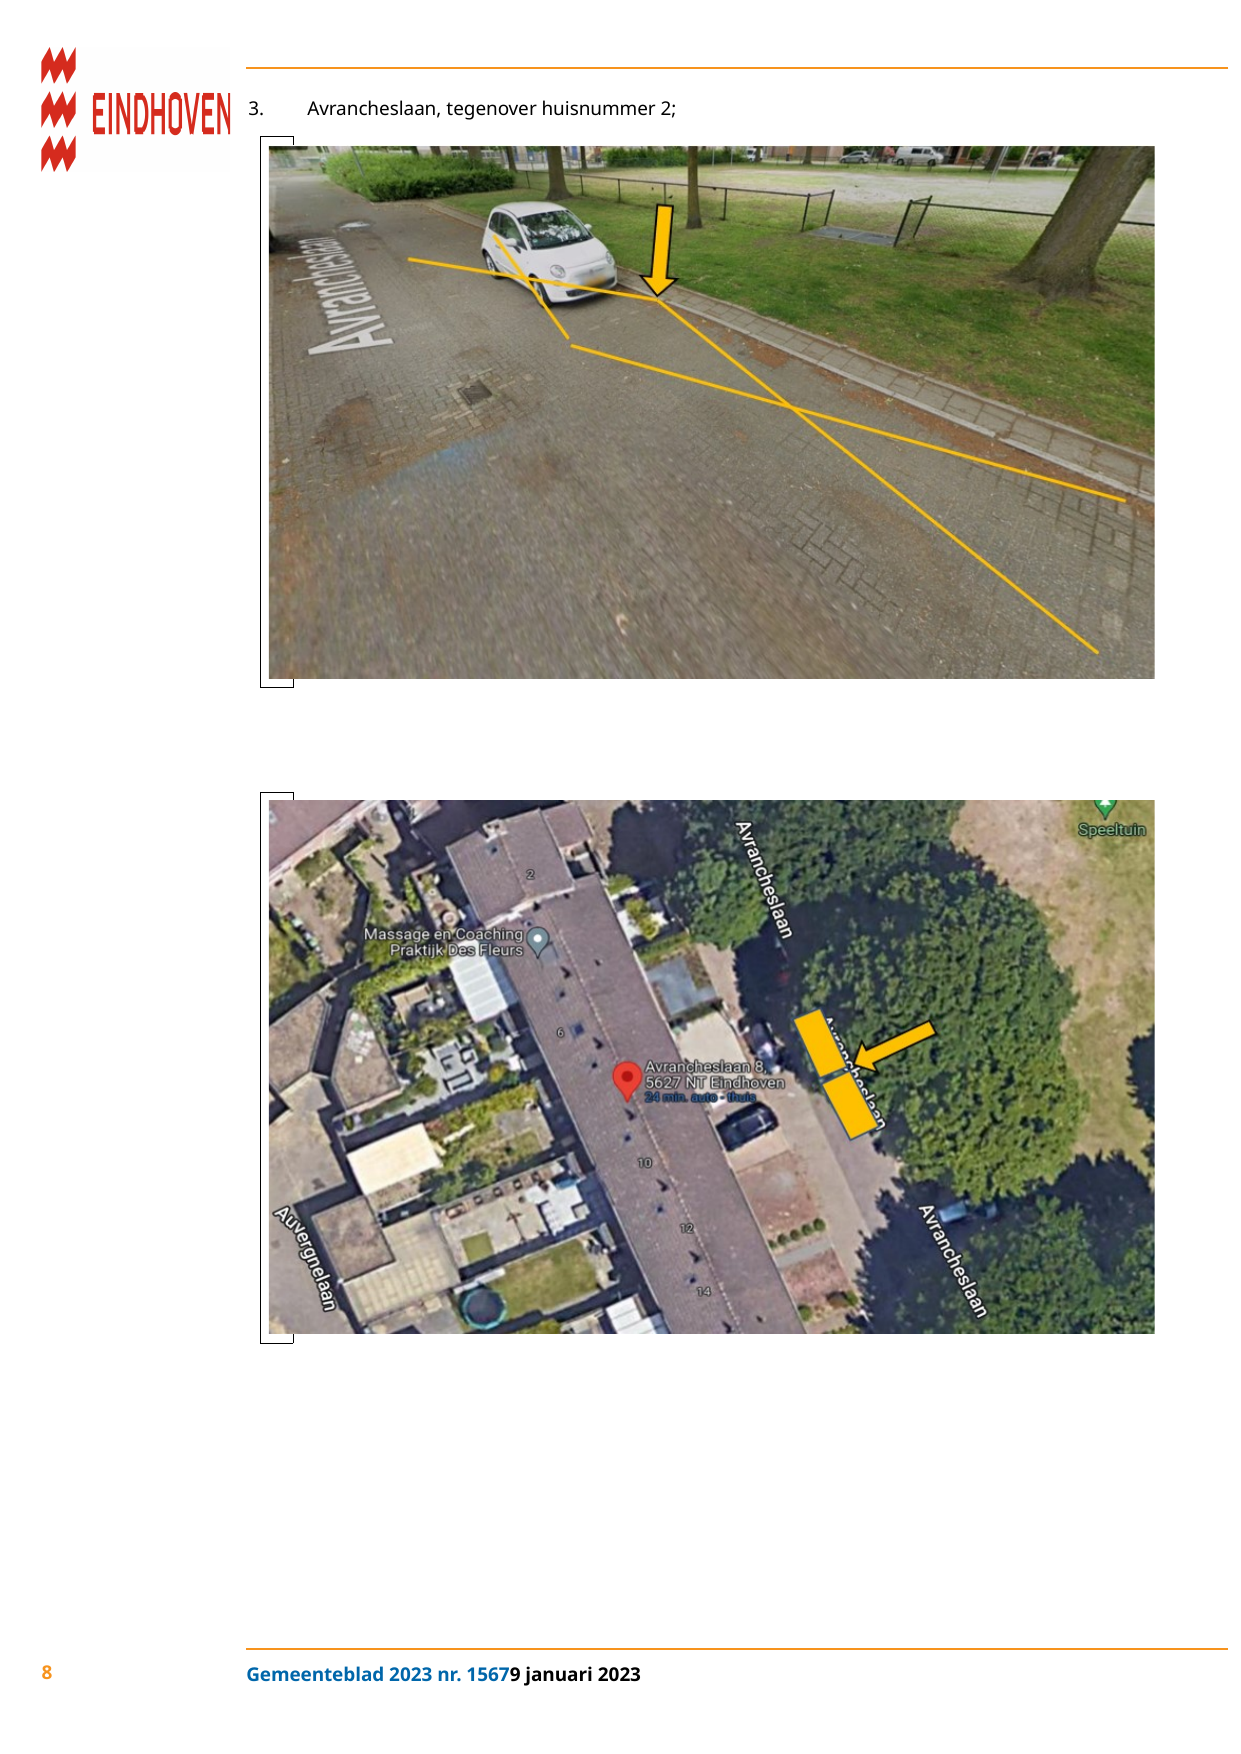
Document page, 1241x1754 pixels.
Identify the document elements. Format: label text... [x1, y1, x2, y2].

list Avrancheslaan, tegenover huisnummer 2; [248, 95, 1152, 121]
picture [268, 145, 1155, 679]
picture [41, 47, 231, 172]
picture [268, 800, 1155, 1334]
